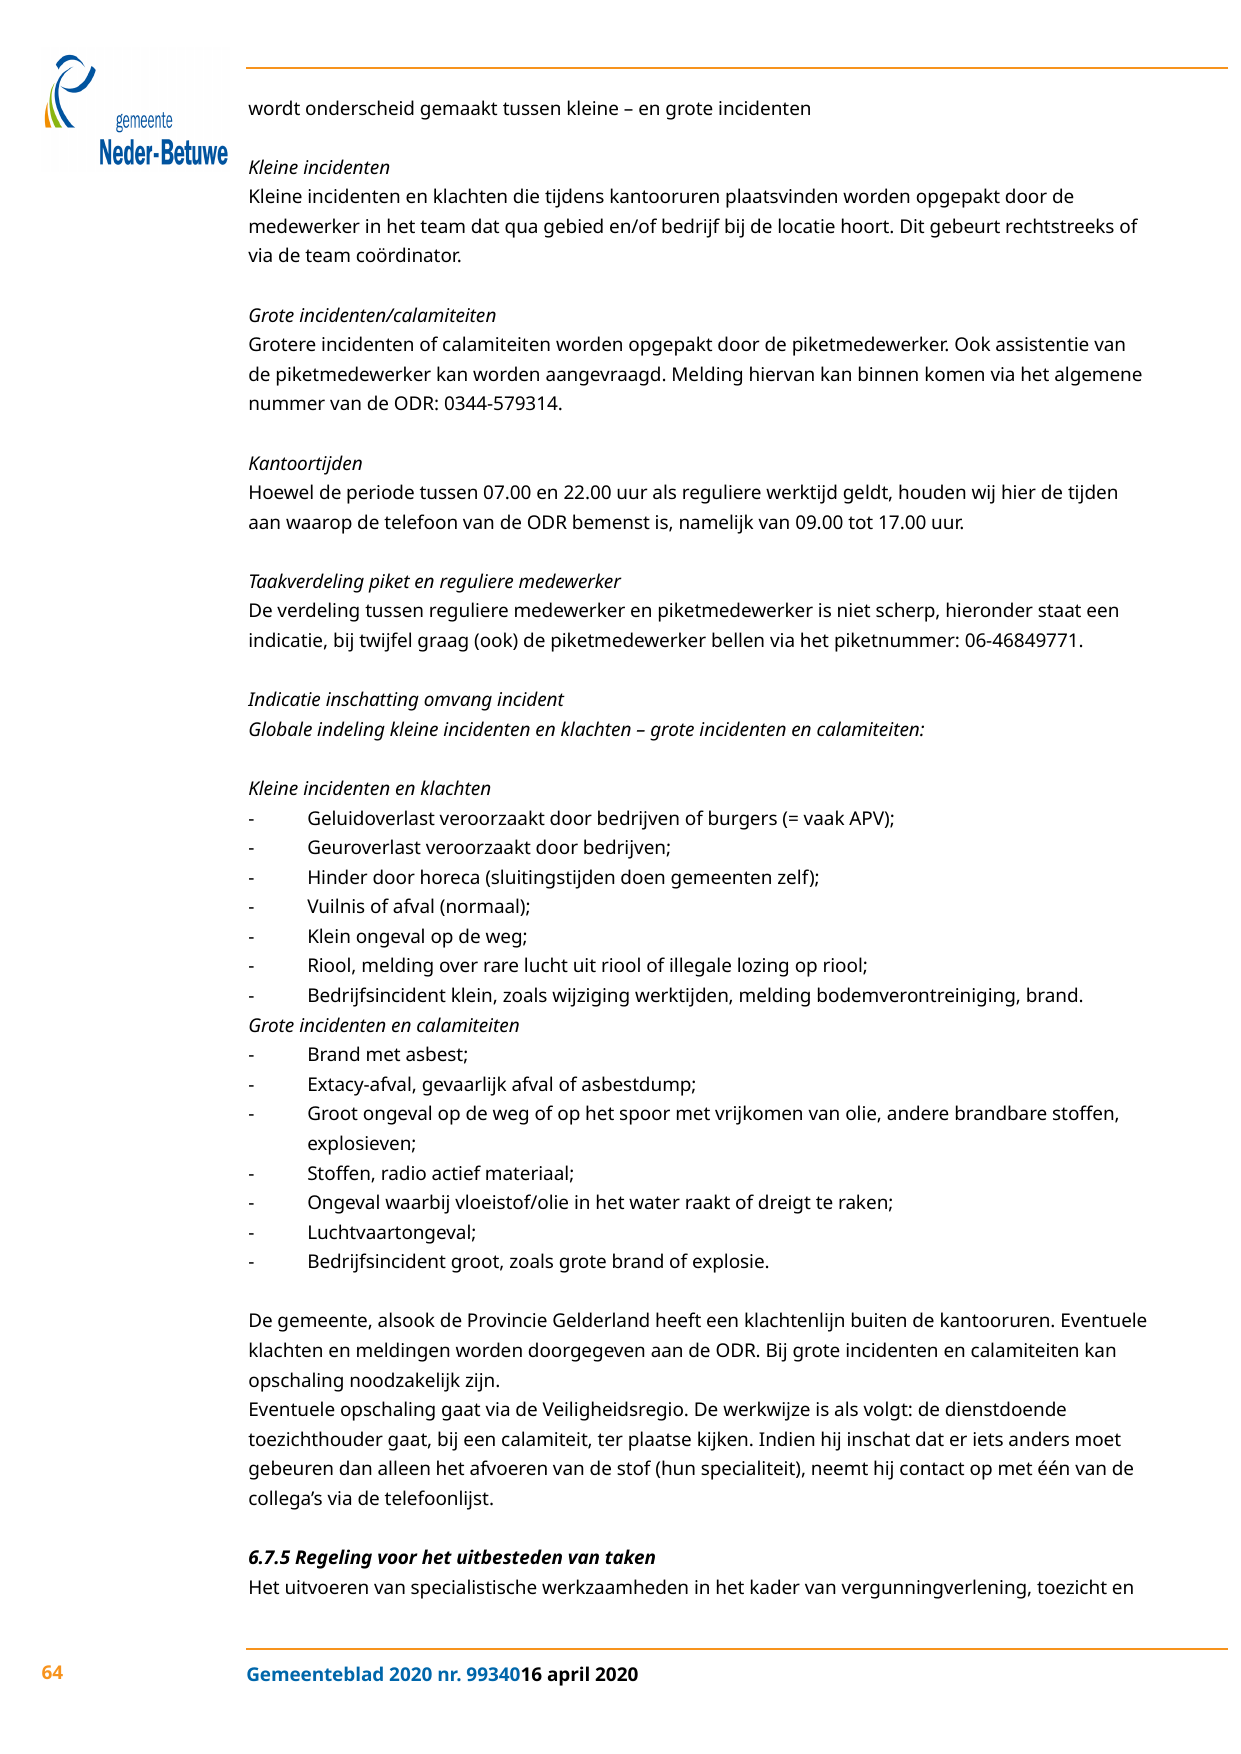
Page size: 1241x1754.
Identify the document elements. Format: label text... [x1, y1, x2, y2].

text Indicatie inschatting omvang incident [248, 686, 1152, 712]
text Kleine incidenten [248, 154, 1152, 180]
text Grote incidenten en calamiteiten [248, 1012, 1152, 1038]
text Kleine incidenten en klachten [248, 775, 1152, 801]
text wordt onderscheid gemaakt tussen kleine – en grote incidenten [248, 95, 1152, 121]
list Riool, melding over rare lucht uit riool of illegale lozing op riool; [248, 953, 1152, 978]
text 6.7.5 Regeling voor het uitbesteden van taken [248, 1544, 1152, 1570]
list Vuilnis of afval (normaal); [248, 893, 1152, 919]
text De verdeling tussen reguliere medewerker en piketmedewerker is niet scherp, hieronder staat een indicatie, bij twijfel graag (ook) de piketmedewerker bellen via het piketnummer: 06-46849771. [248, 598, 1152, 653]
list Hinder door horeca (sluitingstijden doen gemeenten zelf); [248, 864, 1152, 890]
text De gemeente, alsook de Provincie Gelderland heeft een klachtenlijn buiten de kantooruren. Eventuele klachten en meldingen worden doorgegeven aan de ODR. Bij grote incidenten en calamiteiten kan opschaling noodzakelijk zijn. [248, 1308, 1152, 1393]
list Luchtvaartongeval; [248, 1219, 1152, 1245]
text Grotere incidenten of calamiteiten worden opgepakt door de piketmedewerker. Ook assistentie van de piketmedewerker kan worden aangevraagd. Melding hiervan kan binnen komen via het algemene nummer van de ODR: 0344-579314. [248, 331, 1152, 416]
list Geluidoverlast veroorzaakt door bedrijven of burgers (= vaak APV); [248, 805, 1152, 831]
list Bedrijfsincident groot, zoals grote brand of explosie. [248, 1248, 1152, 1274]
picture [41, 47, 231, 172]
text Eventuele opschaling gaat via de Veiligheidsregio. De werkwijze is als volgt: de dienstdoende toezichthouder gaat, bij een calamiteit, ter plaatse kijken. Indien hij inschat dat er iets anders moet gebeuren dan alleen het afvoeren van de stof (hun specialiteit), neemt hij contact op met één van de collega’s via de telefoonlijst. [248, 1396, 1152, 1511]
list Ongeval waarbij vloeistof/olie in het water raakt of dreigt te raken; [248, 1189, 1152, 1215]
list Brand met asbest; [248, 1041, 1152, 1067]
text Hoewel de periode tussen 07.00 en 22.00 uur als reguliere werktijd geldt, houden wij hier de tijden aan waarop de telefoon van de ODR bemenst is, namelijk van 09.00 tot 17.00 uur. [248, 479, 1152, 535]
list Extacy-afval, gevaarlijk afval of asbestdump; [248, 1071, 1152, 1097]
text Taakverdeling piket en reguliere medewerker [248, 568, 1152, 594]
text Het uitvoeren van specialistische werkzaamheden in het kader van vergunningverlening, toezicht en [248, 1574, 1152, 1600]
list Klein ongeval op de weg; [248, 923, 1152, 949]
list Geuroverlast veroorzaakt door bedrijven; [248, 834, 1152, 860]
text Kantoortijden [248, 450, 1152, 476]
text Grote incidenten/calamiteiten [248, 302, 1152, 328]
list Stoffen, radio actief materiaal; [248, 1160, 1152, 1186]
text Kleine incidenten en klachten die tijdens kantooruren plaatsvinden worden opgepakt door de medewerker in het team dat qua gebied en/of bedrijf bij de locatie hoort. Dit gebeurt rechtstreeks of via de team coördinator. [248, 183, 1152, 268]
list Groot ongeval op de weg of op het spoor met vrijkomen van olie, andere brandbare stoffen, explosieven; [248, 1101, 1152, 1156]
text Globale indeling kleine incidenten en klachten – grote incidenten en calamiteiten: [248, 716, 1152, 742]
list Bedrijfsincident klein, zoals wijziging werktijden, melding bodemverontreiniging, brand. [248, 982, 1152, 1008]
